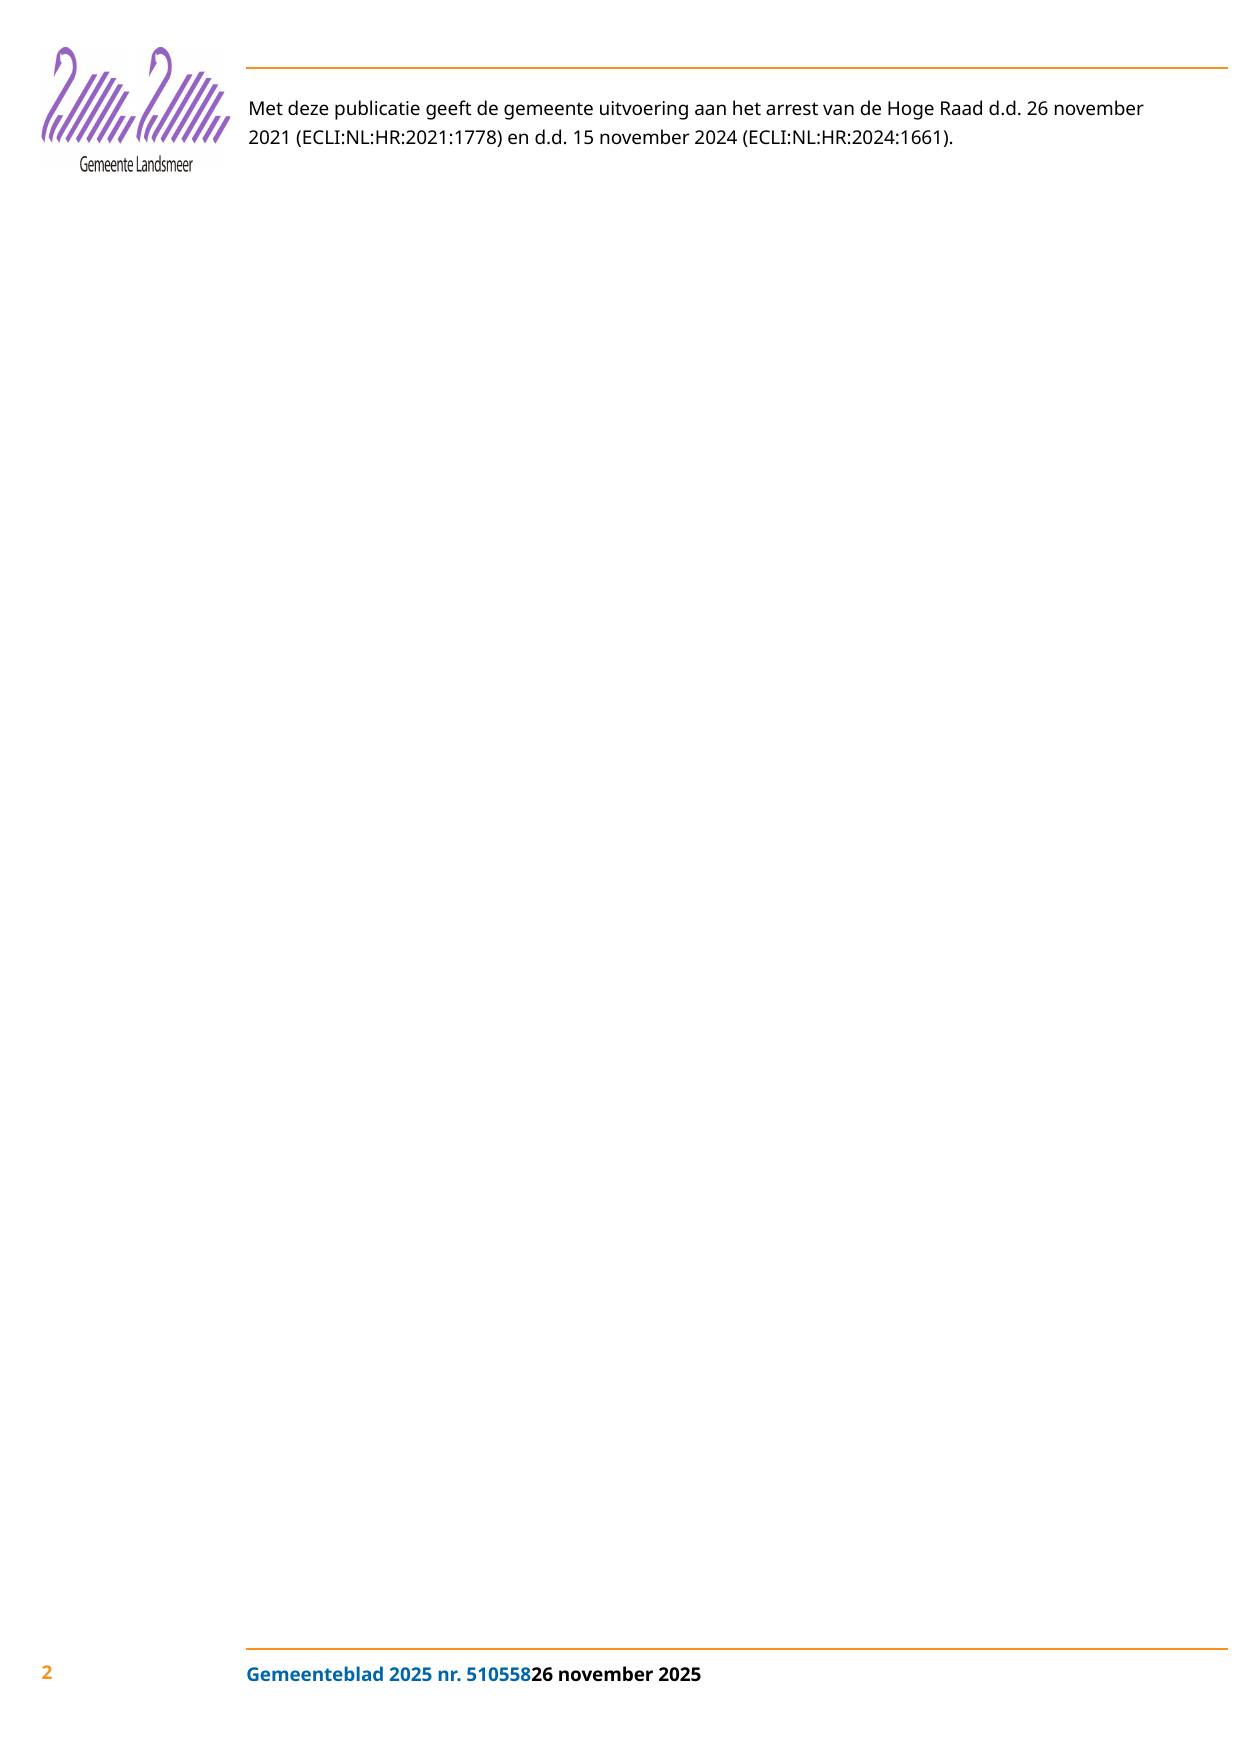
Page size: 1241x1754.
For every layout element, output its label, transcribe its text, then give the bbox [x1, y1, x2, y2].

text Met deze publicatie geeft de gemeente uitvoering aan het arrest van de Hoge Raad d.d. 26 november 2021 (ECLI:NL:HR:2021:1778) en d.d. 15 november 2024 (ECLI:NL:HR:2024:1661). [248, 95, 1152, 150]
picture [41, 47, 231, 172]
